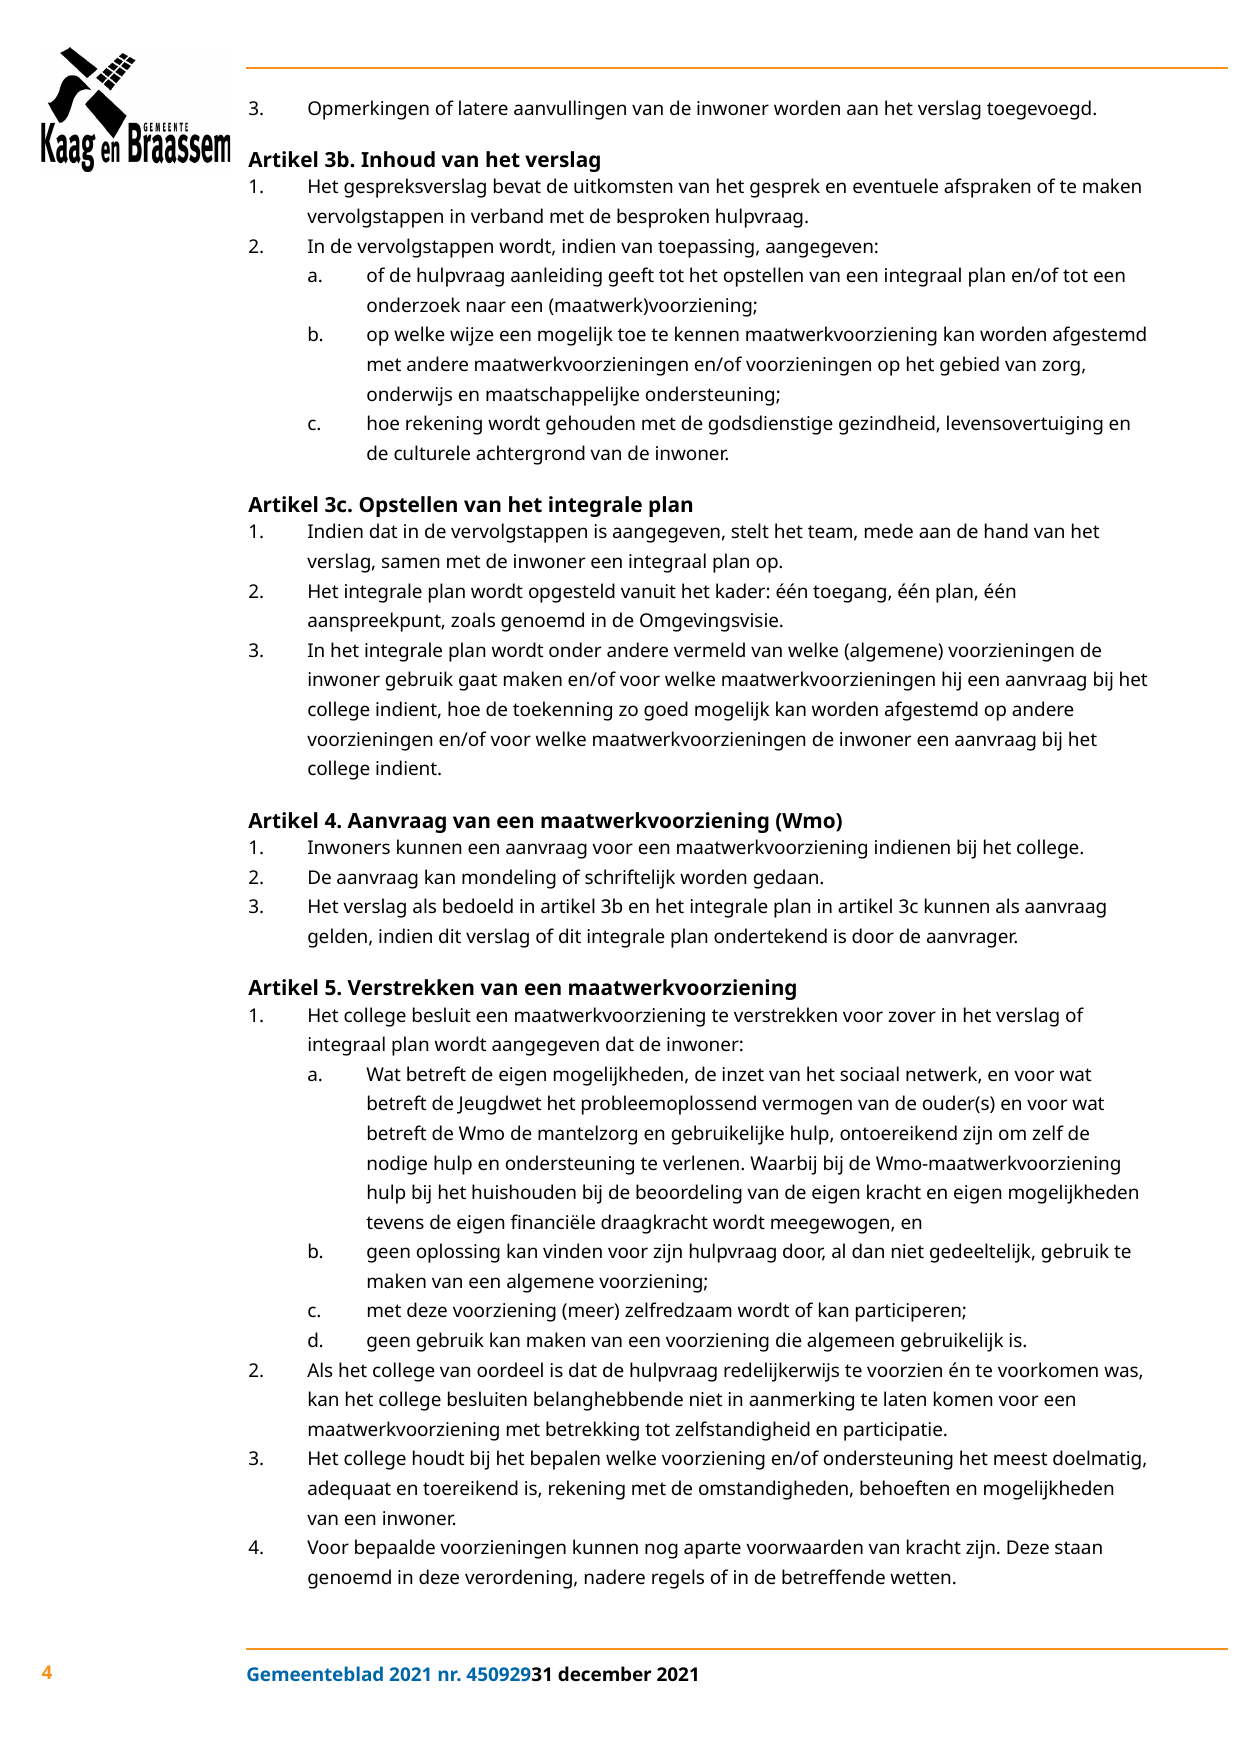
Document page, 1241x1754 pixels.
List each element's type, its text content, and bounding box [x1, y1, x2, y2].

list De aanvraag kan mondeling of schriftelijk worden gedaan. [248, 864, 1152, 889]
list Indien dat in de vervolgstappen is aangegeven, stelt het team, mede aan de hand van het verslag, samen met de inwoner een integraal plan op. [248, 519, 1152, 574]
list Het integrale plan wordt opgesteld vanuit het kader: één toegang, één plan, één aanspreekpunt, zoals genoemd in de Omgevingsvisie. [248, 578, 1152, 633]
list of de hulpvraag aanleiding geeft tot het opstellen van een integraal plan en/of tot een onderzoek naar een (maatwerk)voorziening; [307, 262, 1152, 318]
list Als het college van oordeel is dat de hulpvraag redelijkerwijs te voorzien én te voorkomen was, kan het college besluiten belanghebbende niet in aanmerking te laten komen voor een maatwerkvoorziening met betrekking tot zelfstandigheid en participatie. [248, 1357, 1152, 1442]
list Het gespreksverslag bevat de uitkomsten van het gesprek en eventuele afspraken of te maken vervolgstappen in verband met de besproken hulpvraag. [248, 174, 1152, 229]
text Artikel 4. Aanvraag van een maatwerkvoorziening (Wmo) [248, 806, 1152, 834]
text Artikel 3c. Opstellen van het integrale plan [248, 490, 1152, 519]
list hoe rekening wordt gehouden met de godsdienstige gezindheid, levensovertuiging en de culturele achtergrond van de inwoner. [307, 410, 1152, 466]
list op welke wijze een mogelijk toe te kennen maatwerkvoorziening kan worden afgestemd met andere maatwerkvoorzieningen en/of voorzieningen op het gebied van zorg, onderwijs en maatschappelijke ondersteuning; [307, 322, 1152, 406]
list Wat betreft de eigen mogelijkheden, de inzet van het sociaal netwerk, en voor wat betreft de Jeugdwet het probleemoplossend vermogen van de ouder(s) en voor wat betreft de Wmo de mantelzorg en gebruikelijke hulp, ontoereikend zijn om zelf de nodige hulp en ondersteuning te verlenen. Waarbij bij de Wmo-maatwerkvoorziening hulp bij het huishouden bij de beoordeling van de eigen kracht en eigen mogelijkheden tevens de eigen financiële draagkracht wordt meegewogen, en [307, 1061, 1152, 1235]
text Artikel 3b. Inhoud van het verslag [248, 145, 1152, 174]
list Opmerkingen of latere aanvullingen van de inwoner worden aan het verslag toegevoegd. [248, 95, 1152, 121]
list geen oplossing kan vinden voor zijn hulpvraag door, al dan niet gedeeltelijk, gebruik te maken van een algemene voorziening; [307, 1238, 1152, 1294]
list Voor bepaalde voorzieningen kunnen nog aparte voorwaarden van kracht zijn. Deze staan genoemd in deze verordening, nadere regels of in de betreffende wetten. [248, 1534, 1152, 1590]
list Het college besluit een maatwerkvoorziening te verstrekken voor zover in het verslag of integraal plan wordt aangegeven dat de inwoner: [248, 1002, 1152, 1057]
list geen gebruik kan maken van een voorziening die algemeen gebruikelijk is. [307, 1327, 1152, 1353]
list In het integrale plan wordt onder andere vermeld van welke (algemene) voorzieningen de inwoner gebruik gaat maken en/of voor welke maatwerkvoorzieningen hij een aanvraag bij het college indient, hoe de toekenning zo goed mogelijk kan worden afgestemd op andere voorzieningen en/of voor welke maatwerkvoorzieningen de inwoner een aanvraag bij het college indient. [248, 637, 1152, 781]
list Het college houdt bij het bepalen welke voorziening en/of ondersteuning het meest doelmatig, adequaat en toereikend is, rekening met de omstandigheden, behoeften en mogelijkheden van een inwoner. [248, 1446, 1152, 1531]
picture [41, 47, 231, 172]
list In de vervolgstappen wordt, indien van toepassing, aangegeven: [248, 233, 1152, 258]
list Het verslag als bedoeld in artikel 3b en het integrale plan in artikel 3c kunnen als aanvraag gelden, indien dit verslag of dit integrale plan ondertekend is door de aanvrager. [248, 893, 1152, 949]
list Inwoners kunnen een aanvraag voor een maatwerkvoorziening indienen bij het college. [248, 834, 1152, 860]
text Artikel 5. Verstrekken van een maatwerkvoorziening [248, 973, 1152, 1002]
list met deze voorziening (meer) zelfredzaam wordt of kan participeren; [307, 1298, 1152, 1323]
